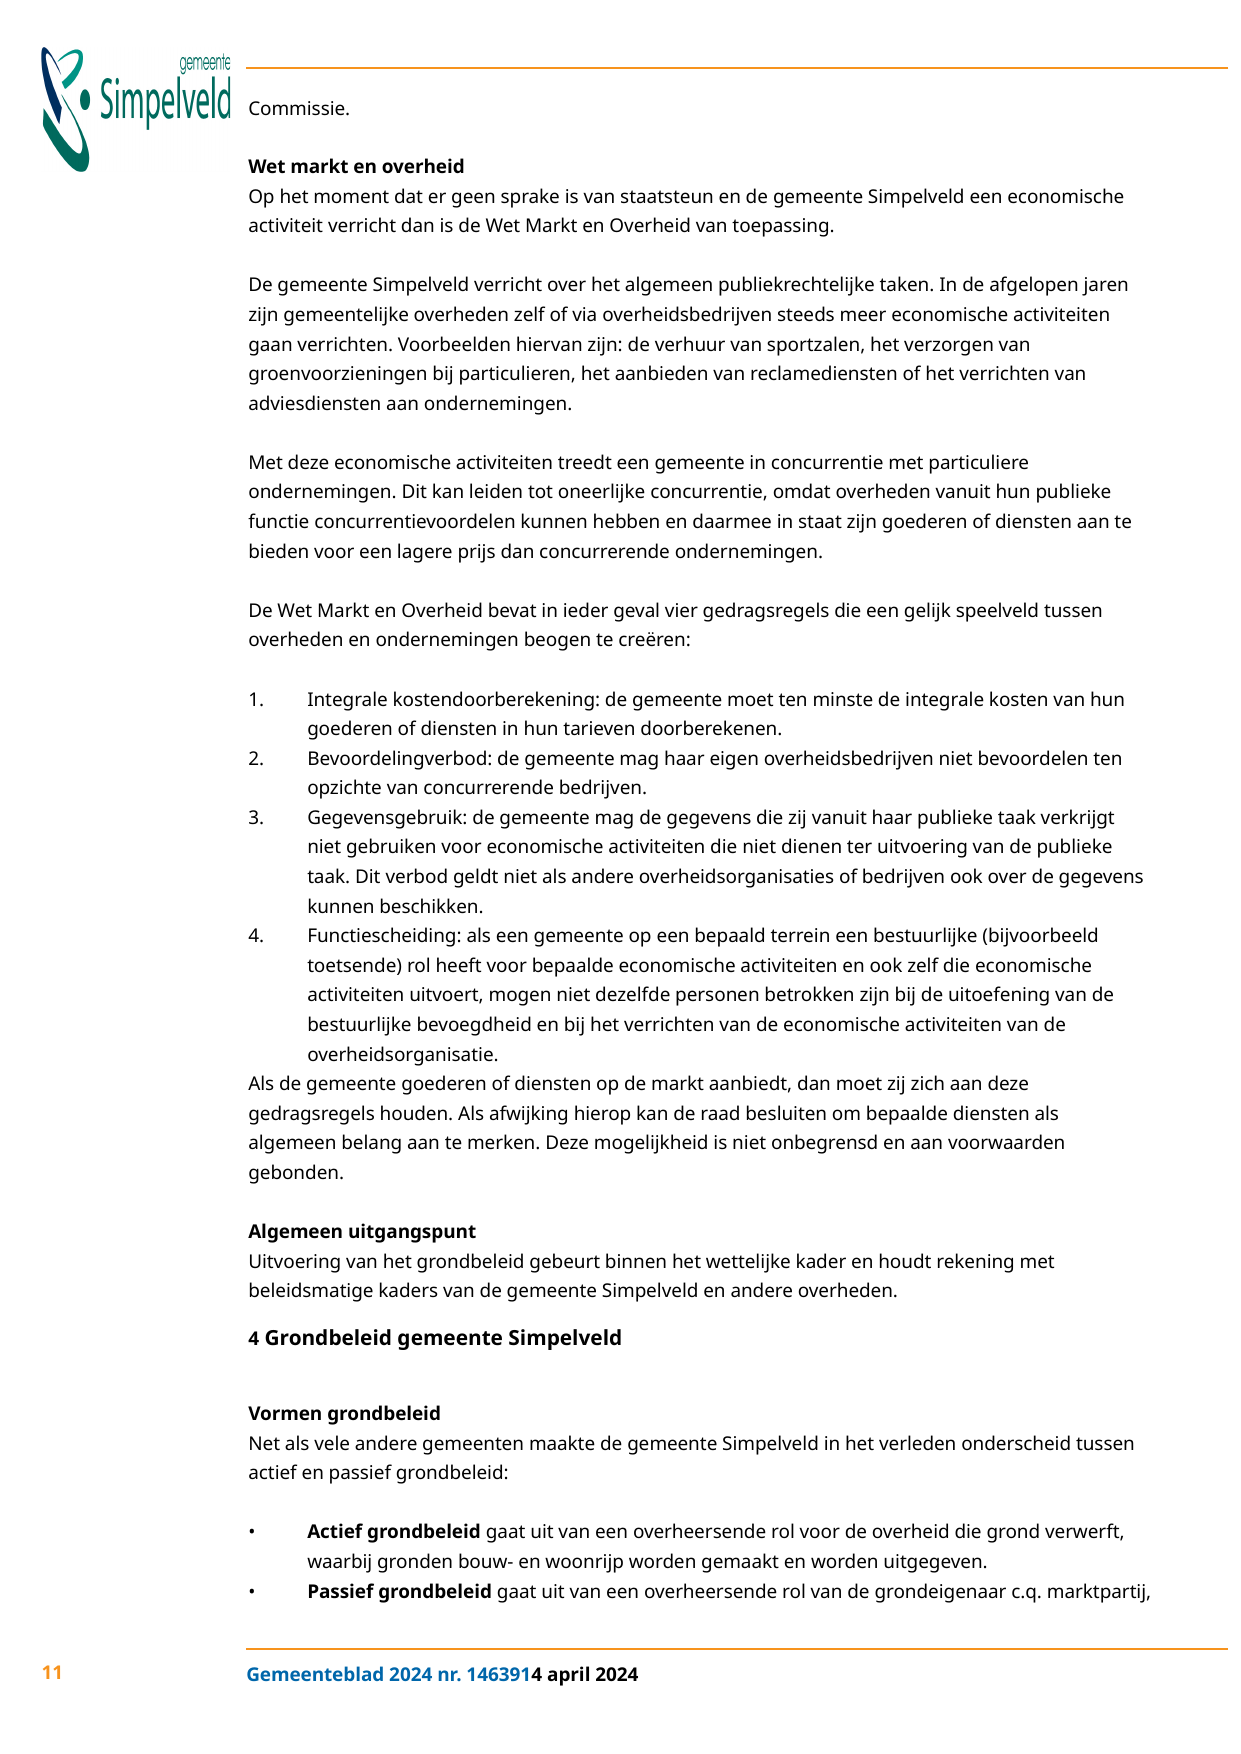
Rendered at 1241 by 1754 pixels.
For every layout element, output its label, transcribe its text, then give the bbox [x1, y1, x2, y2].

text Wet markt en overheid [248, 153, 1152, 179]
text Vormen grondbeleid [248, 1400, 1152, 1426]
text Als de gemeente goederen of diensten op de markt aanbiedt, dan moet zij zich aan deze gedragsregels houden. Als afwijking hierop kan de raad besluiten om bepaalde diensten als algemeen belang aan te merken. Deze mogelijkheid is niet onbegrensd en aan voorwaarden gebonden. [248, 1070, 1152, 1185]
list Actief grondbeleid gaat uit van een overheersende rol voor de overheid die grond verwerft, waarbij gronden bouw- en woonrijp worden gemaakt en worden uitgegeven. [248, 1519, 1152, 1574]
picture [41, 47, 231, 172]
list Passief grondbeleid gaat uit van een overheersende rol van de grondeigenaar c.q. marktpartij, [248, 1578, 1152, 1603]
text De gemeente Simpelveld verricht over het algemeen publiekrechtelijke taken. In de afgelopen jaren zijn gemeentelijke overheden zelf of via overheidsbedrijven steeds meer economische activiteiten gaan verrichten. Voorbeelden hiervan zijn: de verhuur van sportzalen, het verzorgen van groenvoorzieningen bij particulieren, het aanbieden van reclamediensten of het verrichten van adviesdiensten aan ondernemingen. [248, 272, 1152, 416]
text Met deze economische activiteiten treedt een gemeente in concurrentie met particuliere ondernemingen. Dit kan leiden tot oneerlijke concurrentie, omdat overheden vanuit hun publieke functie concurrentievoordelen kunnen hebben en daarmee in staat zijn goederen of diensten aan te bieden voor een lagere prijs dan concurrerende ondernemingen. [248, 449, 1152, 564]
list Bevoordelingverbod: de gemeente mag haar eigen overheidsbedrijven niet bevoordelen ten opzichte van concurrerende bedrijven. [248, 745, 1152, 800]
text De Wet Markt en Overheid bevat in ieder geval vier gedragsregels die een gelijk speelveld tussen overheden en ondernemingen beogen te creëren: [248, 597, 1152, 652]
text 4 Grondbeleid gemeente Simpelveld [248, 1323, 1152, 1351]
text Op het moment dat er geen sprake is van staatsteun en de gemeente Simpelveld een economische activiteit verricht dan is de Wet Markt en Overheid van toepassing. [248, 183, 1152, 238]
list Functiescheiding: als een gemeente op een bepaald terrein een bestuurlijke (bijvoorbeeld toetsende) rol heeft voor bepaalde economische activiteiten en ook zelf die economische activiteiten uitvoert, mogen niet dezelfde personen betrokken zijn bij de uitoefening van de bestuurlijke bevoegdheid en bij het verrichten van de economische activiteiten van de overheidsorganisatie. [248, 922, 1152, 1067]
list Gegevensgebruik: de gemeente mag de gegevens die zij vanuit haar publieke taak verkrijgt niet gebruiken voor economische activiteiten die niet dienen ter uitvoering van de publieke taak. Dit verbod geldt niet als andere overheidsorganisaties of bedrijven ook over de gegevens kunnen beschikken. [248, 804, 1152, 919]
text Net als vele andere gemeenten maakte de gemeente Simpelveld in het verleden onderscheid tussen actief en passief grondbeleid: [248, 1430, 1152, 1485]
table_header Commissie. [248, 95, 1152, 121]
list Integrale kostendoorberekening: de gemeente moet ten minste de integrale kosten van hun goederen of diensten in hun tarieven doorberekenen. [248, 686, 1152, 741]
table_header Algemeen uitgangspunt Uitvoering van het grondbeleid gebeurt binnen het wettelijke kader en houdt rekening met beleidsmatige kaders van de gemeente Simpelveld en andere overheden. [248, 1219, 1152, 1303]
